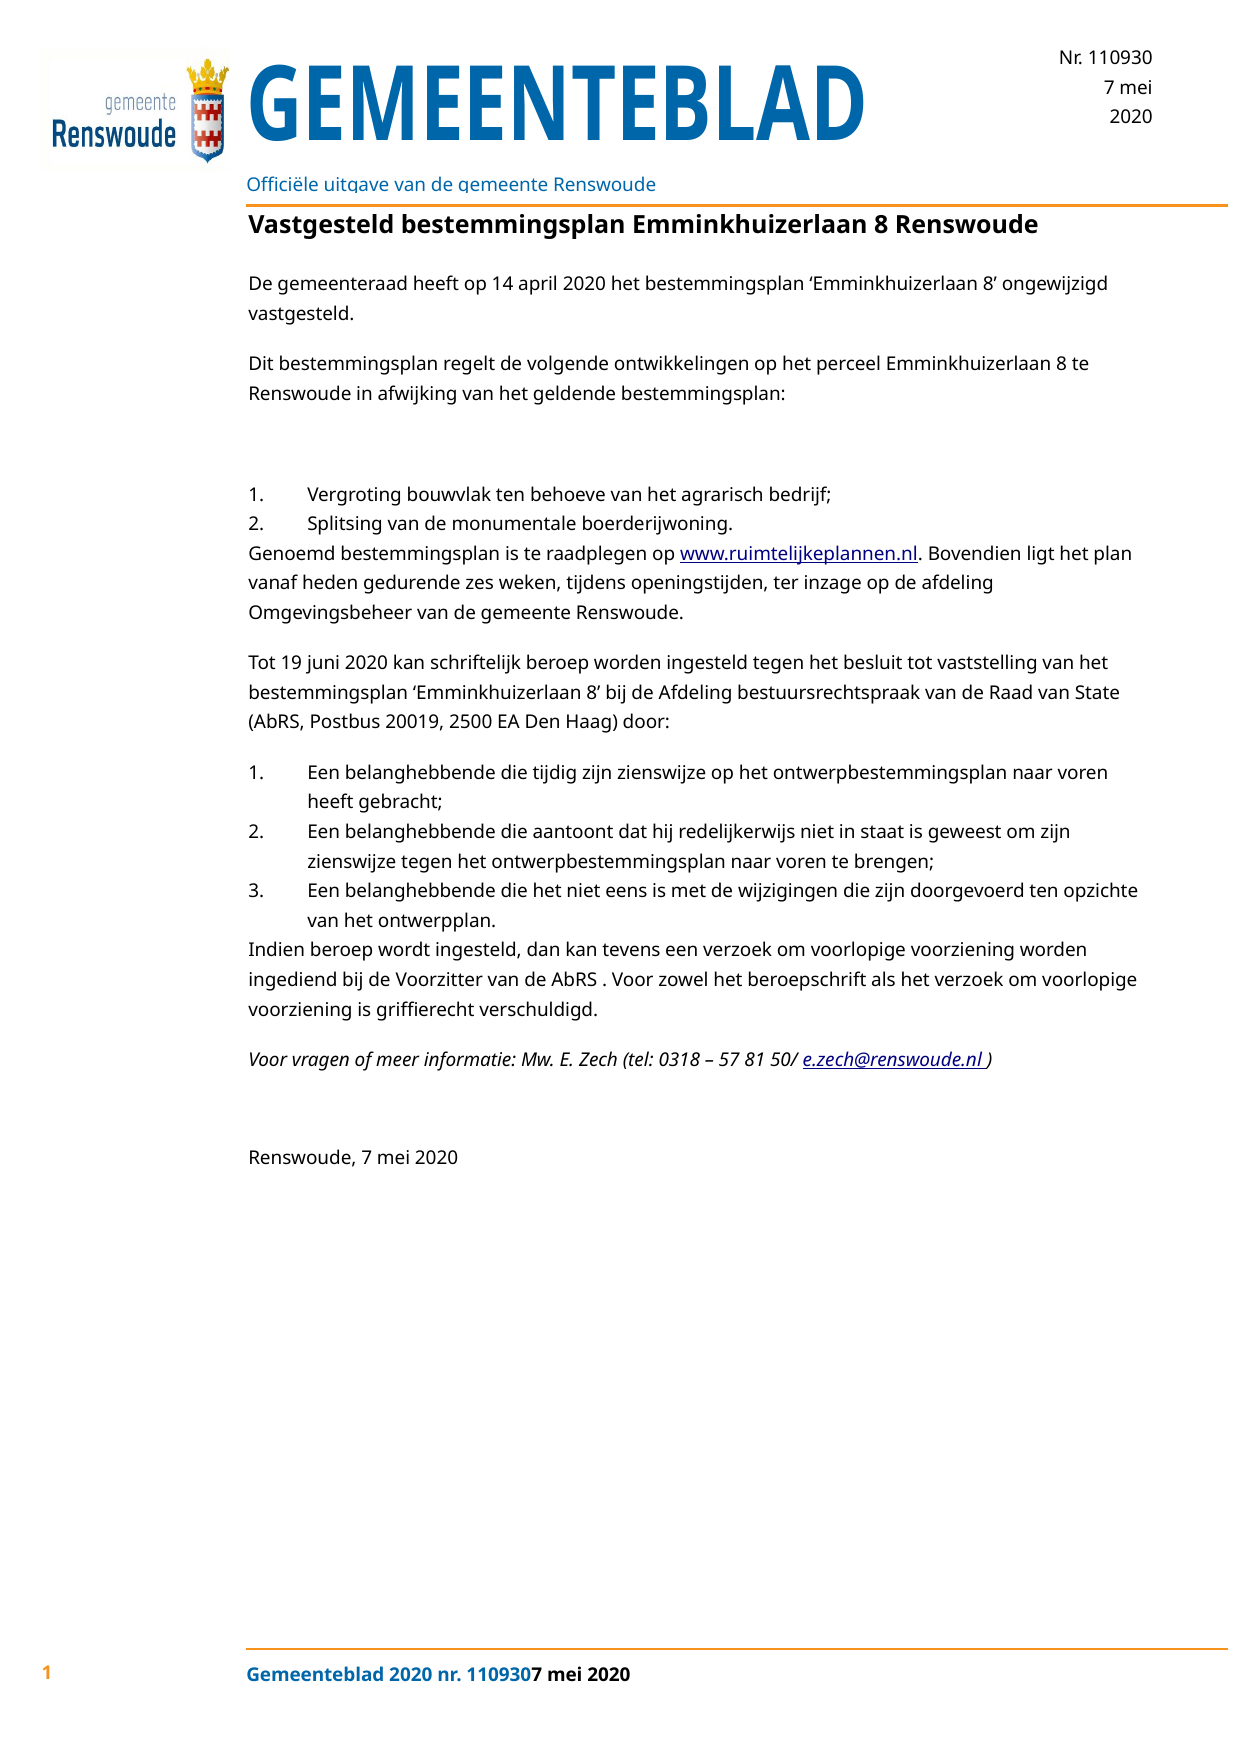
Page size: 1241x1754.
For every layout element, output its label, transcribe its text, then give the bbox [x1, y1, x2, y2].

list Een belanghebbende die aantoont dat hij redelijkerwijs niet in staat is geweest om zijn zienswijze tegen het ontwerpbestemmingsplan naar voren te brengen; [248, 818, 1152, 873]
picture [41, 47, 231, 172]
list Een belanghebbende die tijdig zijn zienswijze op het ontwerpbestemmingsplan naar voren heeft gebracht; [248, 759, 1152, 814]
text Tot 19 juni 2020 kan schriftelijk beroep worden ingesteld tegen het besluit tot vaststelling van het bestemmingsplan ‘Emminkhuizerlaan 8’ bij de Afdeling bestuursrechtspraak van de Raad van State (AbRS, Postbus 20019, 2500 EA Den Haag) door: [248, 649, 1152, 734]
text Voor vragen of meer informatie: Mw. E. Zech (tel: 0318 – 57 81 50/ e.zech@renswoude.nl ) [248, 1046, 1152, 1072]
text Renswoude, 7 mei 2020 [248, 1144, 1152, 1170]
list Splitsing van de monumentale boerderijwoning. [248, 510, 1152, 536]
text Vastgesteld bestemmingsplan Emminkhuizerlaan 8 Renswoude [248, 207, 1152, 241]
text Dit bestemmingsplan regelt de volgende ontwikkelingen op het perceel Emminkhuizerlaan 8 te Renswoude in afwijking van het geldende bestemmingsplan: [248, 350, 1152, 406]
list Vergroting bouwvlak ten behoeve van het agrarisch bedrijf; [248, 481, 1152, 506]
text Indien beroep wordt ingesteld, dan kan tevens een verzoek om voorlopige voorziening worden ingediend bij de Voorzitter van de AbRS . Voor zowel het beroepschrift als het verzoek om voorlopige voorziening is griffierecht verschuldigd. [248, 937, 1152, 1021]
text Genoemd bestemmingsplan is te raadplegen op www.ruimtelijkeplannen.nl. Bovendien ligt het plan vanaf heden gedurende zes weken, tijdens openingstijden, ter inzage op de afdeling Omgevingsbeheer van de gemeente Renswoude. [248, 540, 1152, 625]
list Een belanghebbende die het niet eens is met de wijzigingen die zijn doorgevoerd ten opzichte van het ontwerpplan. [248, 877, 1152, 933]
text De gemeenteraad heeft op 14 april 2020 het bestemmingsplan ‘Emminkhuizerlaan 8’ ongewijzigd vastgesteld. [248, 270, 1152, 326]
